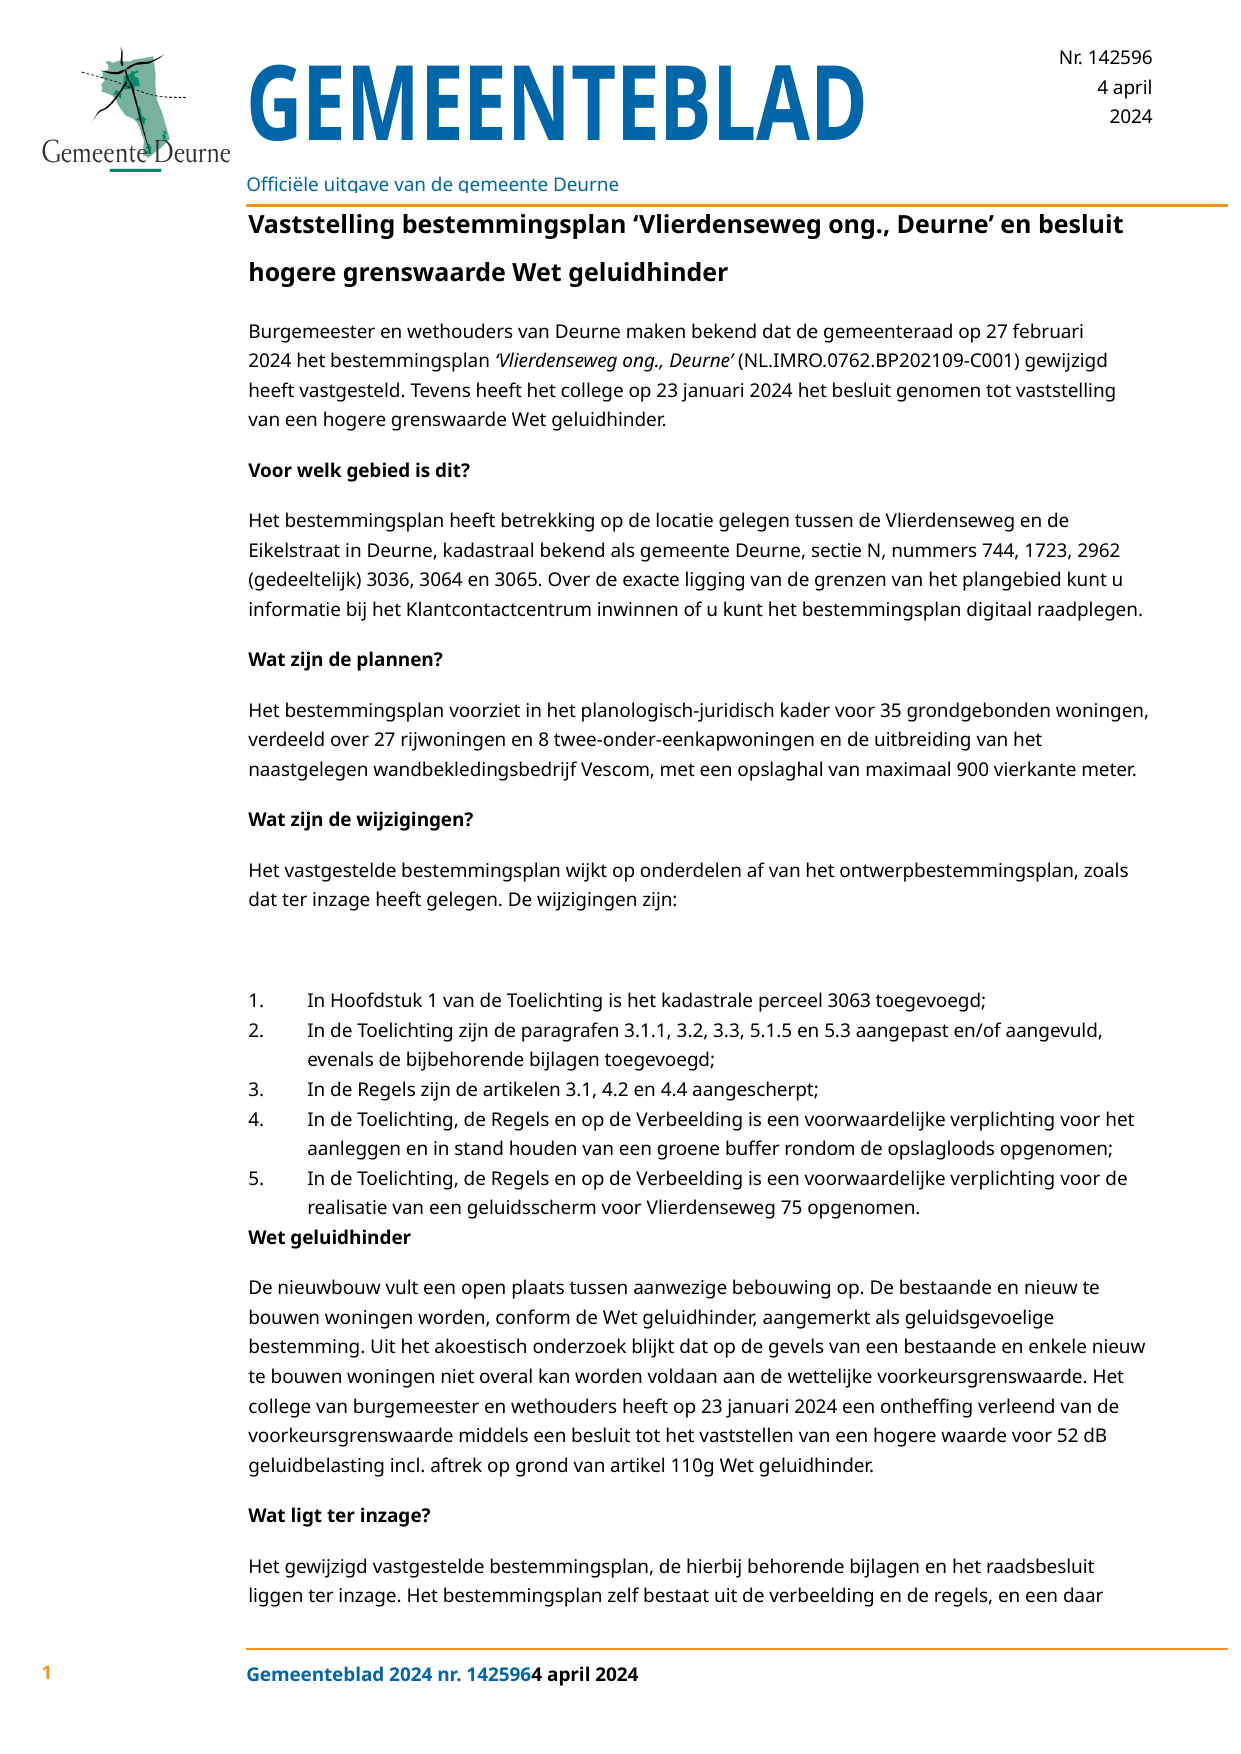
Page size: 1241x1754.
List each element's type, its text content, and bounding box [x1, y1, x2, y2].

list In de Toelichting, de Regels en op de Verbeelding is een voorwaardelijke verplichting voor de realisatie van een geluidsscherm voor Vlierdenseweg 75 opgenomen. [248, 1165, 1152, 1220]
list In de Regels zijn de artikelen 3.1, 4.2 en 4.4 aangescherpt; [248, 1076, 1152, 1102]
text De nieuwbouw vult een open plaats tussen aanwezige bebouwing op. De bestaande en nieuw te bouwen woningen worden, conform de Wet geluidhinder, aangemerkt als geluidsgevoelige bestemming. Uit het akoestisch onderzoek blijkt dat op de gevels van een bestaande en enkele nieuw te bouwen woningen niet overal kan worden voldaan aan de wettelijke voorkeursgrenswaarde. Het college van burgemeester en wethouders heeft op 23 januari 2024 een ontheffing verleend van de voorkeursgrenswaarde middels een besluit tot het vaststellen van een hogere waarde voor 52 dB geluidbelasting incl. aftrek op grond van artikel 110g Wet geluidhinder. [248, 1274, 1152, 1478]
text Het bestemmingsplan heeft betrekking op de locatie gelegen tussen de Vlierdenseweg en de Eikelstraat in Deurne, kadastraal bekend als gemeente Deurne, sectie N, nummers 744, 1723, 2962 (gedeeltelijk) 3036, 3064 en 3065. Over de exacte ligging van de grenzen van het plangebied kunt u informatie bij het Klantcontactcentrum inwinnen of u kunt het bestemmingsplan digitaal raadplegen. [248, 507, 1152, 622]
list In Hoofdstuk 1 van de Toelichting is het kadastrale perceel 3063 toegevoegd; [248, 987, 1152, 1013]
list In de Toelichting, de Regels en op de Verbeelding is een voorwaardelijke verplichting voor het aanleggen en in stand houden van een groene buffer rondom de opslagloods opgenomen; [248, 1106, 1152, 1161]
text Wat zijn de wijzigingen? [248, 807, 1152, 832]
text Wat zijn de plannen? [248, 647, 1152, 672]
text Burgemeester en wethouders van Deurne maken bekend dat de gemeenteraad op 27 februari 2024 het bestemmingsplan ‘Vlierdenseweg ong., Deurne’ (NL.IMRO.0762.BP202109-C001) gewijzigd heeft vastgesteld. Tevens heeft het college op 23 januari 2024 het besluit genomen tot vaststelling van een hogere grenswaarde Wet geluidhinder. [248, 318, 1152, 432]
list In de Toelichting zijn de paragrafen 3.1.1, 3.2, 3.3, 5.1.5 en 5.3 aangepast en/of aangevuld, evenals de bijbehorende bijlagen toegevoegd; [248, 1017, 1152, 1072]
text Het vastgestelde bestemmingsplan wijkt op onderdelen af van het ontwerpbestemmingsplan, zoals dat ter inzage heeft gelegen. De wijzigingen zijn: [248, 857, 1152, 912]
picture [41, 47, 231, 172]
text Wet geluidhinder [248, 1224, 1152, 1250]
text Wat ligt ter inzage? [248, 1502, 1152, 1528]
text Voor welk gebied is dit? [248, 457, 1152, 483]
text Vaststelling bestemmingsplan ‘Vlierdenseweg ong., Deurne’ en besluit hogere grenswaarde Wet geluidhinder [248, 207, 1152, 288]
text Het gewijzigd vastgestelde bestemmingsplan, de hierbij behorende bijlagen en het raadsbesluit liggen ter inzage. Het bestemmingsplan zelf bestaat uit de verbeelding en de regels, en een daar [248, 1553, 1152, 1608]
text Het bestemmingsplan voorziet in het planologisch-juridisch kader voor 35 grondgebonden woningen, verdeeld over 27 rijwoningen en 8 twee-onder-eenkapwoningen en de uitbreiding van het naastgelegen wandbekledingsbedrijf Vescom, met een opslaghal van maximaal 900 vierkante meter. [248, 697, 1152, 782]
